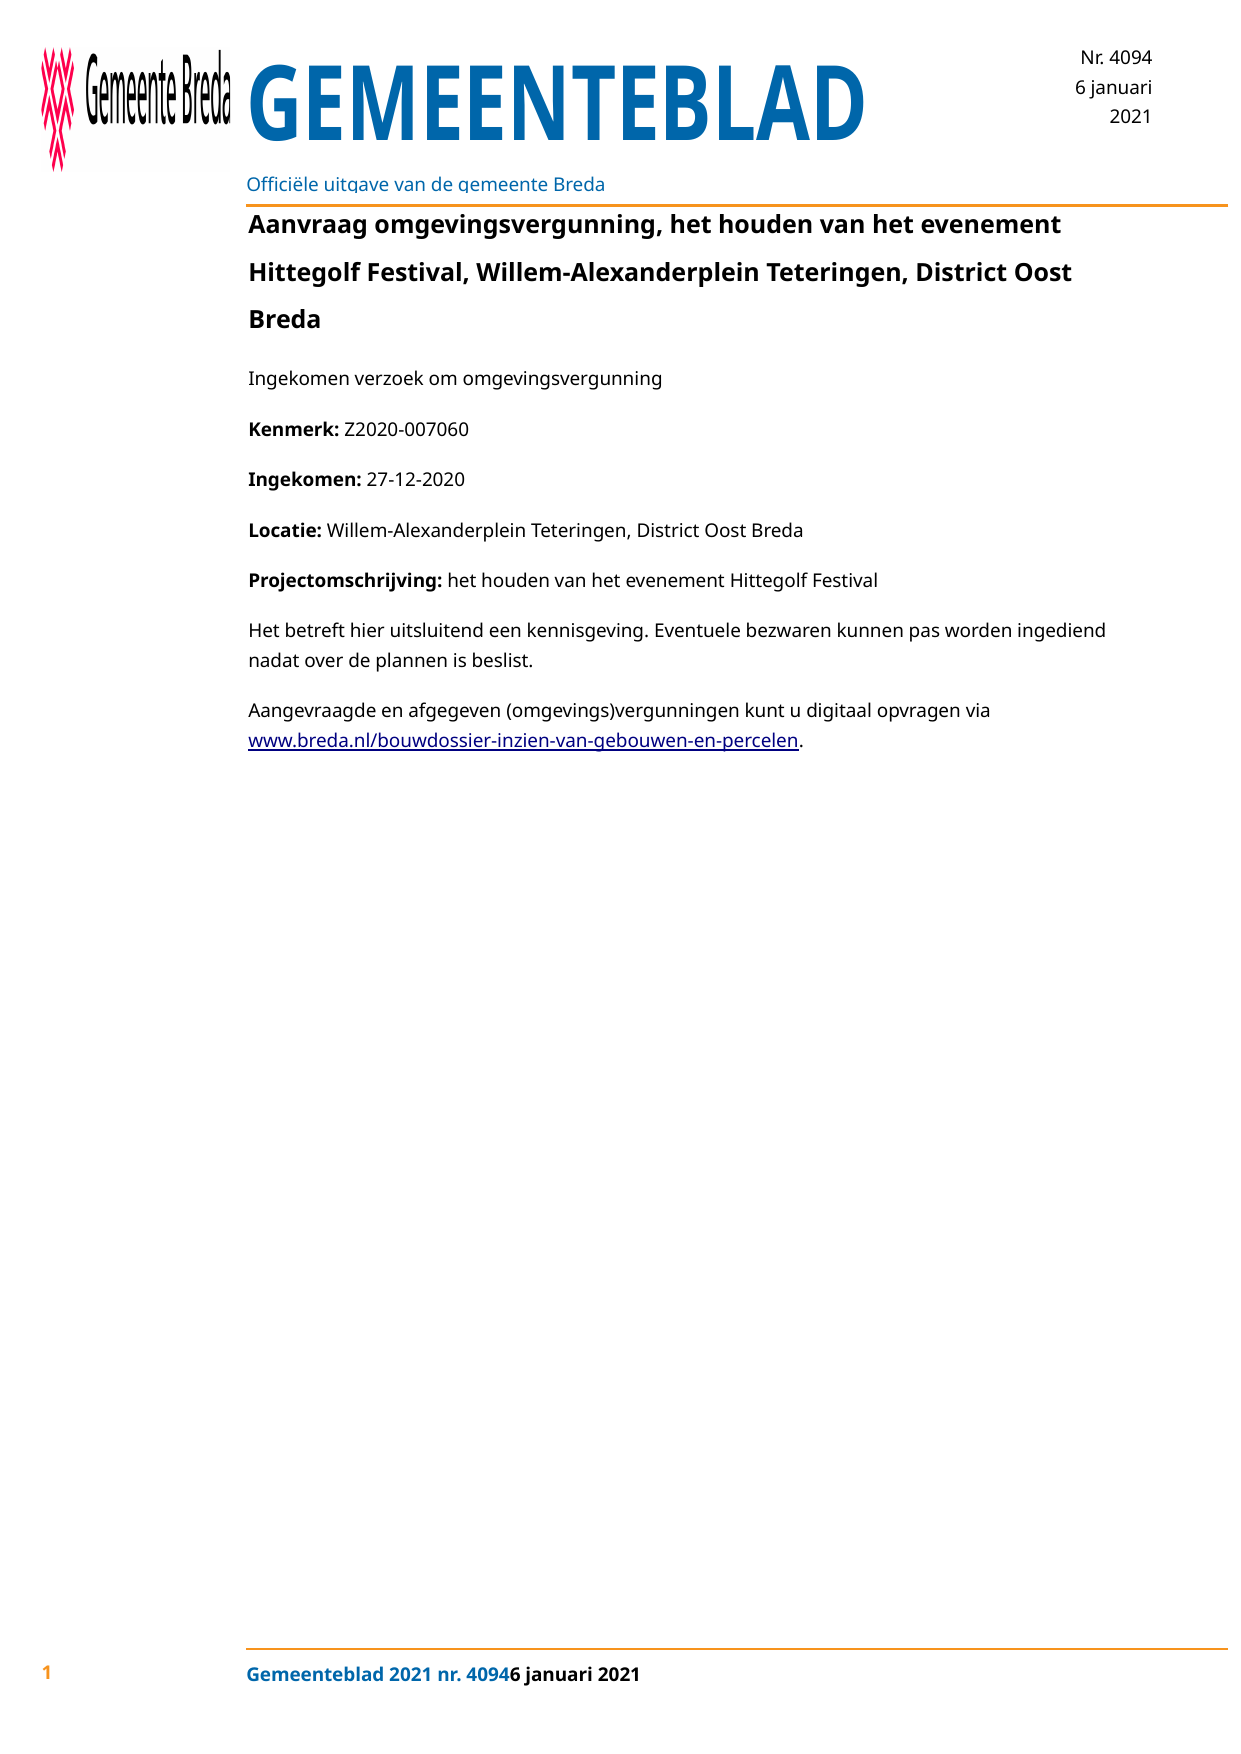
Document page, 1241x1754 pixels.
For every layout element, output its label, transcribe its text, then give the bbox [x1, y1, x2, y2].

picture [41, 47, 231, 172]
text Het betreft hier uitsluitend een kennisgeving. Eventuele bezwaren kunnen pas worden ingediend nadat over de plannen is beslist. [248, 618, 1152, 673]
text Kenmerk: Z2020-007060 [248, 416, 1152, 442]
text Projectomschrijving: het houden van het evenement Hittegolf Festival [248, 567, 1152, 593]
text Aanvraag omgevingsvergunning, het houden van het evenement Hittegolf Festival, Willem-Alexanderplein Teteringen, District Oost Breda [248, 207, 1152, 336]
text Ingekomen: 27-12-2020 [248, 466, 1152, 492]
text Locatie: Willem-Alexanderplein Teteringen, District Oost Breda [248, 517, 1152, 542]
text Aangevraagde en afgegeven (omgevings)vergunningen kunt u digitaal opvragen via www.breda.nl/bouwdossier-inzien-van-gebouwen-en-percelen. [248, 698, 1152, 753]
text Ingekomen verzoek om omgevingsvergunning [248, 366, 1152, 391]
